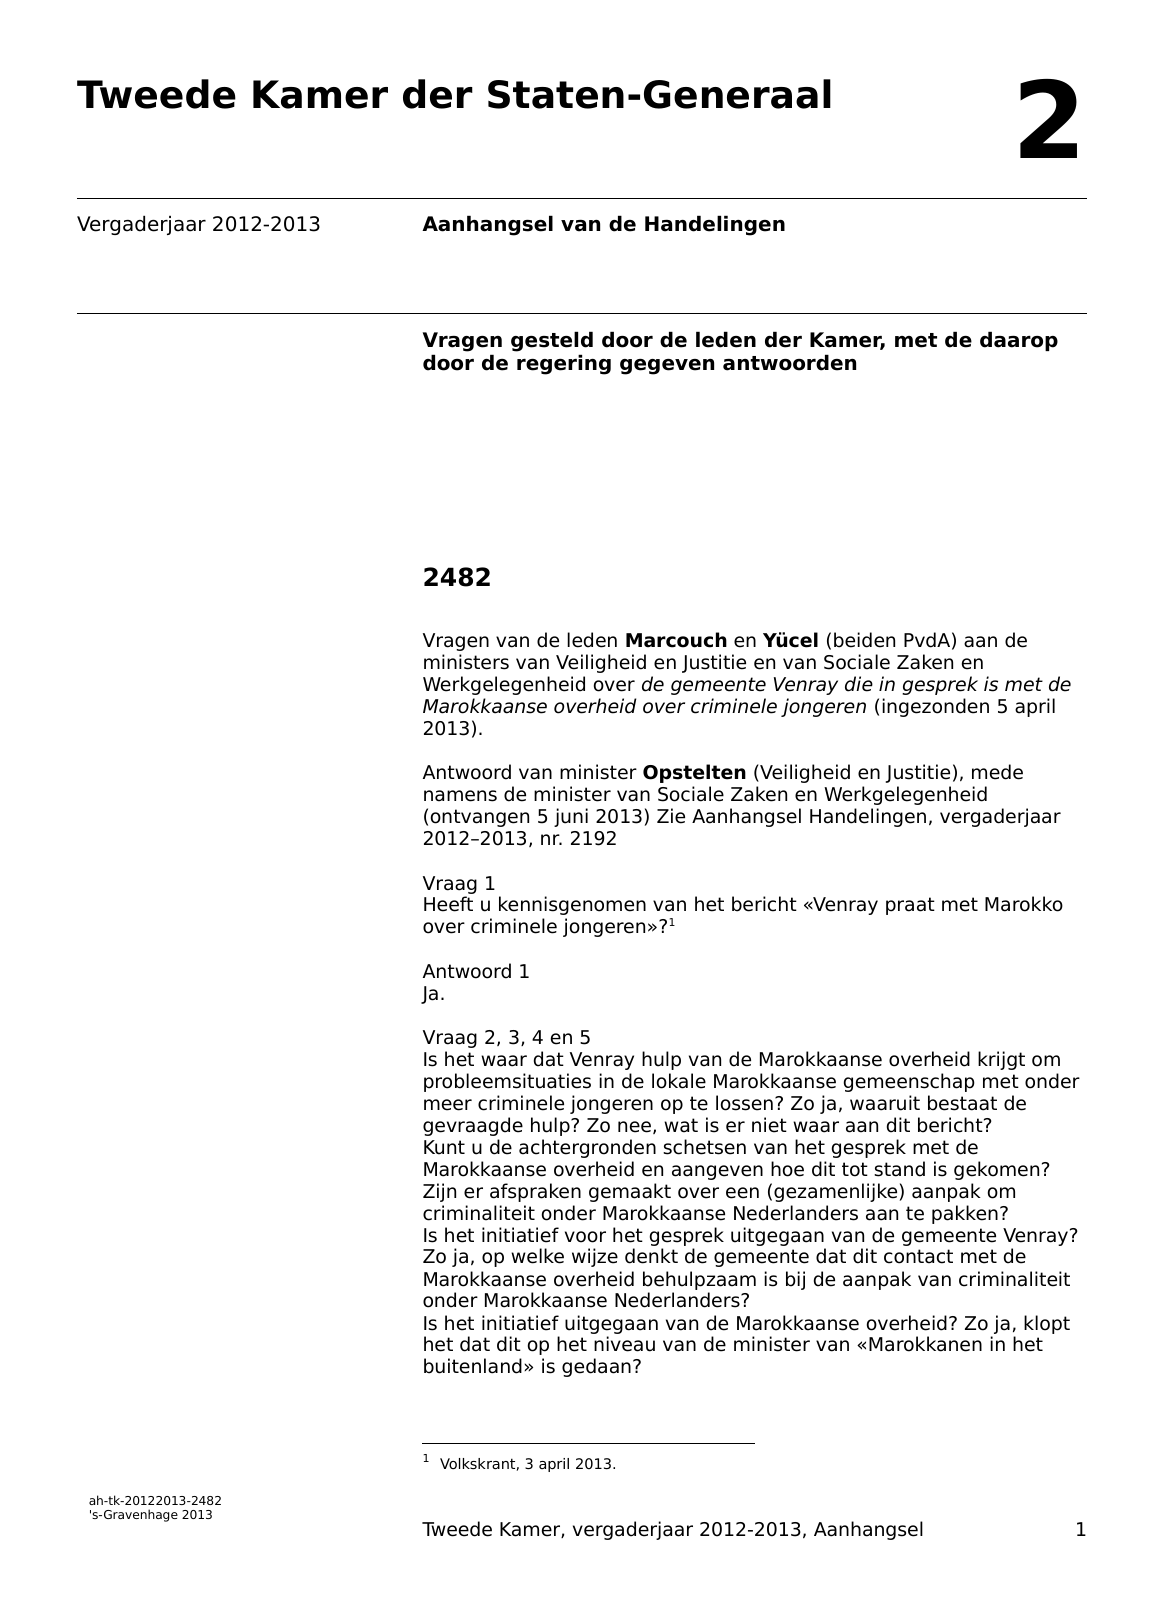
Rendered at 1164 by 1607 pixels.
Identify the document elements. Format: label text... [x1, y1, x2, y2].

table_cell Vergaderjaar 2012-2013 [77, 199, 422, 313]
table_cell [77, 314, 422, 375]
table_header Tweede Kamer der Staten-Generaal [77, 59, 886, 198]
text Volkskrant, 3 april 2013. [422, 1452, 1087, 1474]
text Kunt u de achtergronden schetsen van het gesprek met de Marokkaanse overheid en aangeven hoe dit tot stand is gekomen? Zijn er afspraken gemaakt over een (gezamenlijke) aanpak om criminaliteit onder Marokkaanse Nederlanders aan te pakken? [422, 1137, 1087, 1224]
text ah-tk-20122013-2482 [88, 1494, 323, 1508]
text Ja. [422, 982, 1087, 1004]
text 2482 [422, 563, 1087, 592]
text Vragen van de leden Marcouch en Yücel (beiden PvdA) aan de ministers van Veiligheid en Justitie en van Sociale Zaken en Werkgelegenheid over de gemeente Venray die in gesprek is met de Marokkaanse overheid over criminele jongeren (ingezonden 5 april 2013). [422, 630, 1087, 740]
text Vraag 1 [422, 872, 1087, 894]
text 's-Gravenhage 2013 [88, 1508, 323, 1522]
text Heeft u kennisgenomen van het bericht «Venray praat met Marokko over criminele jongeren»? [422, 894, 1087, 938]
table_cell Vragen gesteld door de leden der Kamer, met de daarop door de regering gegeven antwoorden [422, 314, 1087, 375]
table_cell Aanhangsel van de Handelingen [422, 199, 1087, 313]
table_header 2 [886, 59, 1087, 198]
text Antwoord 1 [422, 961, 1087, 982]
text Is het initiatief voor het gesprek uitgegaan van de gemeente Venray? Zo ja, op welke wijze denkt de gemeente dat dit contact met de Marokkaanse overheid behulpzaam is bij de aanpak van criminaliteit onder Marokkaanse Nederlanders? [422, 1224, 1087, 1312]
text Is het waar dat Venray hulp van de Marokkaanse overheid krijgt om probleemsituaties in de lokale Marokkaanse gemeenschap met onder meer criminele jongeren op te lossen? Zo ja, waaruit bestaat de gevraagde hulp? Zo nee, wat is er niet waar aan dit bericht? [422, 1049, 1087, 1137]
text Is het initiatief uitgegaan van de Marokkaanse overheid? Zo ja, klopt het dat dit op het niveau van de minister van «Marokkanen in het buitenland» is gedaan? [422, 1312, 1087, 1378]
text Antwoord van minister Opstelten (Veiligheid en Justitie), mede namens de minister van Sociale Zaken en Werkgelegenheid (ontvangen 5 juni 2013) Zie Aanhangsel Handelingen, vergaderjaar 2012–2013, nr. 2192 [422, 762, 1087, 850]
text Vraag 2, 3, 4 en 5 [422, 1027, 1087, 1049]
